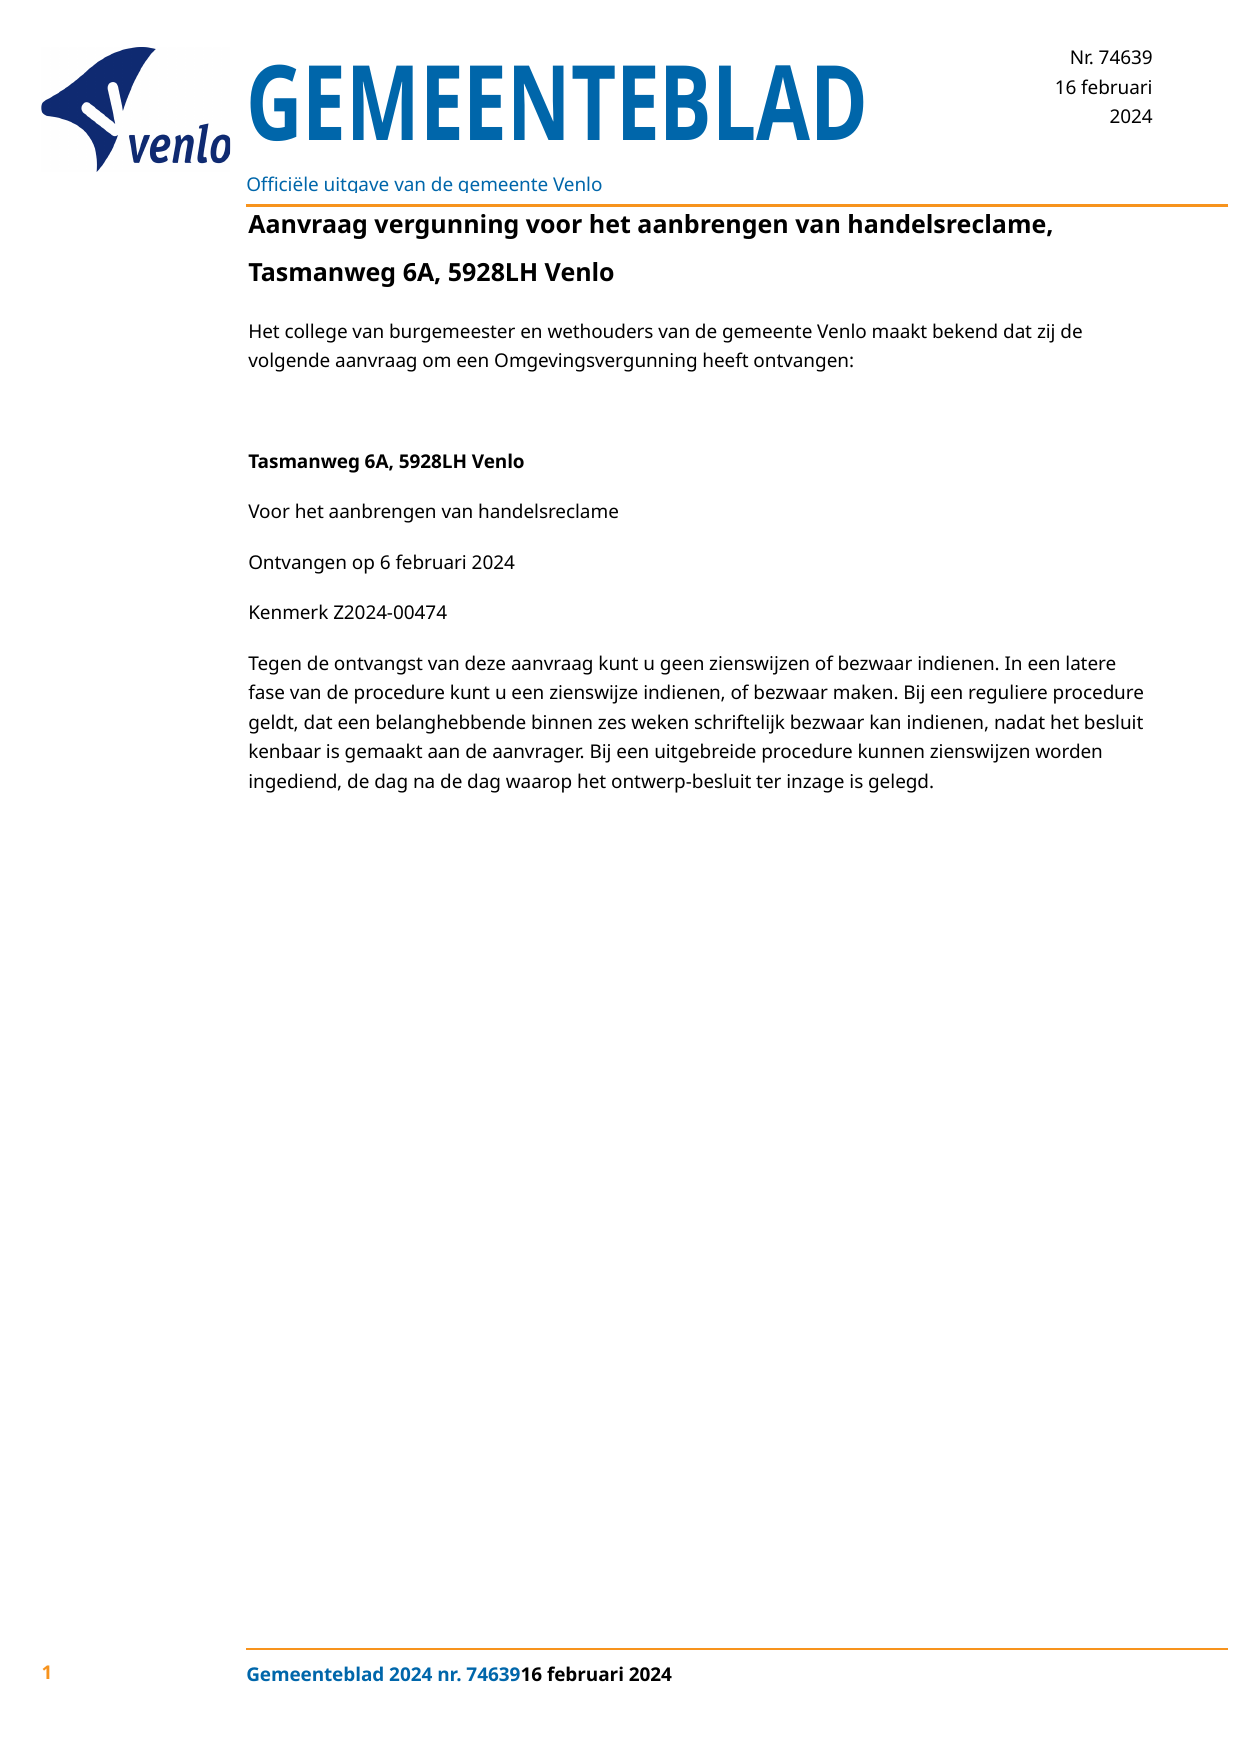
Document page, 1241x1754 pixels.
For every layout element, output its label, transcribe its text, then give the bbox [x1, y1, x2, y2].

text Ontvangen op 6 februari 2024 [248, 549, 1152, 575]
text Het college van burgemeester en wethouders van de gemeente Venlo maakt bekend dat zij de volgende aanvraag om een Omgevingsvergunning heeft ontvangen: [248, 318, 1152, 373]
text Kenmerk Z2024-00474 [248, 599, 1152, 625]
picture [41, 47, 231, 172]
text Tegen de ontvangst van deze aanvraag kunt u geen zienswijzen of bezwaar indienen. In een latere fase van de procedure kunt u een zienswijze indienen, of bezwaar maken. Bij een reguliere procedure geldt, dat een belanghebbende binnen zes weken schriftelijk bezwaar kan indienen, nadat het besluit kenbaar is gemaakt aan de aanvrager. Bij een uitgebreide procedure kunnen zienswijzen worden ingediend, de dag na de dag waarop het ontwerp-besluit ter inzage is gelegd. [248, 650, 1152, 794]
text Voor het aanbrengen van handelsreclame [248, 499, 1152, 524]
text Aanvraag vergunning voor het aanbrengen van handelsreclame, Tasmanweg 6A, 5928LH Venlo [248, 207, 1152, 288]
text Tasmanweg 6A, 5928LH Venlo [248, 448, 1152, 474]
